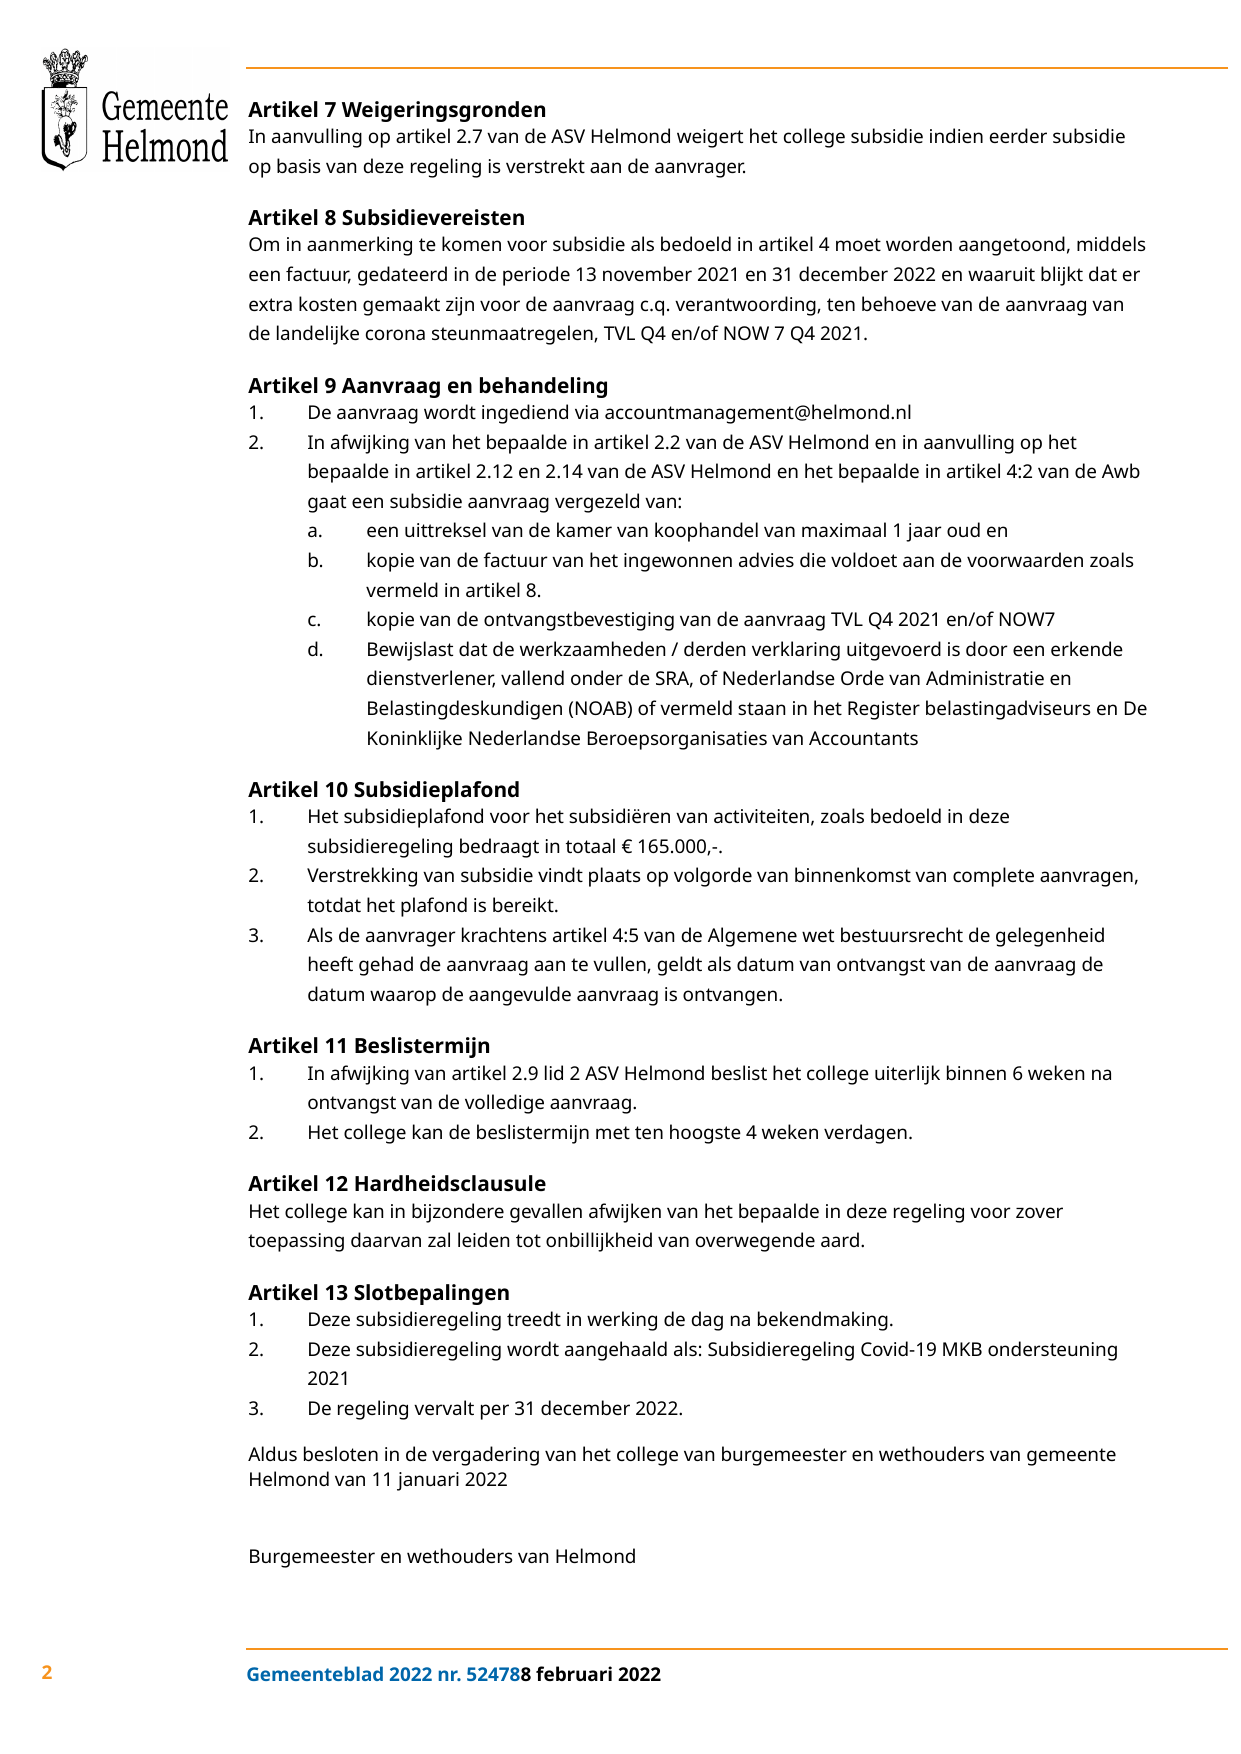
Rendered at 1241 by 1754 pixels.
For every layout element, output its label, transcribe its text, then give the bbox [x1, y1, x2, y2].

text Artikel 12 Hardheidsclausule [248, 1169, 1152, 1198]
text In aanvulling op artikel 2.7 van de ASV Helmond weigert het college subsidie indien eerder subsidie op basis van deze regeling is verstrekt aan de aanvrager. [248, 123, 1152, 178]
text Artikel 8 Subsidievereisten [248, 203, 1152, 232]
text Artikel 11 Beslistermijn [248, 1031, 1152, 1060]
text Burgemeester en wethouders van Helmond [248, 1544, 1152, 1569]
list een uittreksel van de kamer van koophandel van maximaal 1 jaar oud en [307, 518, 1152, 543]
list De regeling vervalt per 31 december 2022. [248, 1395, 1152, 1421]
text Artikel 10 Subsidieplafond [248, 775, 1152, 803]
text Artikel 9 Aanvraag en behandeling [248, 371, 1152, 399]
list In afwijking van het bepaalde in artikel 2.2 van de ASV Helmond en in aanvulling op het bepaalde in artikel 2.12 en 2.14 van de ASV Helmond en het bepaalde in artikel 4:2 van de Awb gaat een subsidie aanvraag vergezeld van: [248, 429, 1152, 514]
list Als de aanvrager krachtens artikel 4:5 van de Algemene wet bestuursrecht de gelegenheid heeft gehad de aanvraag aan te vullen, geldt als datum van ontvangst van de aanvraag de datum waarop de aangevulde aanvraag is ontvangen. [248, 922, 1152, 1007]
list De aanvraag wordt ingediend via accountmanagement@helmond.nl [248, 399, 1152, 425]
picture [41, 47, 231, 172]
list Verstrekking van subsidie vindt plaats op volgorde van binnenkomst van complete aanvragen, totdat het plafond is bereikt. [248, 863, 1152, 918]
list Het college kan de beslistermijn met ten hoogste 4 weken verdagen. [248, 1119, 1152, 1145]
text Het college kan in bijzondere gevallen afwijken van het bepaalde in deze regeling voor zover toepassing daarvan zal leiden tot onbillijkheid van overwegende aard. [248, 1198, 1152, 1253]
list Bewijslast dat de werkzaamheden / derden verklaring uitgevoerd is door een erkende dienstverlener, vallend onder de SRA, of Nederlandse Orde van Administratie en Belastingdeskundigen (NOAB) of vermeld staan in het Register belastingadviseurs en De Koninklijke Nederlandse Beroepsorganisaties van Accountants [307, 636, 1152, 750]
list In afwijking van artikel 2.9 lid 2 ASV Helmond beslist het college uiterlijk binnen 6 weken na ontvangst van de volledige aanvraag. [248, 1060, 1152, 1115]
list Het subsidieplafond voor het subsidiëren van activiteiten, zoals bedoeld in deze subsidieregeling bedraagt in totaal € 165.000,-. [248, 803, 1152, 859]
text Artikel 7 Weigeringsgronden [248, 95, 1152, 123]
list Deze subsidieregeling treedt in werking de dag na bekendmaking. [248, 1306, 1152, 1332]
text Artikel 13 Slotbepalingen [248, 1278, 1152, 1306]
list kopie van de ontvangstbevestiging van de aanvraag TVL Q4 2021 en/of NOW7 [307, 606, 1152, 632]
list kopie van de factuur van het ingewonnen advies die voldoet aan de voorwaarden zoals vermeld in artikel 8. [307, 547, 1152, 602]
text Aldus besloten in de vergadering van het college van burgemeester en wethouders van gemeente Helmond van 11 januari 2022 [248, 1441, 1152, 1492]
text Om in aanmerking te komen voor subsidie als bedoeld in artikel 4 moet worden aangetoond, middels een factuur, gedateerd in de periode 13 november 2021 en 31 december 2022 en waaruit blijkt dat er extra kosten gemaakt zijn voor de aanvraag c.q. verantwoording, ten behoeve van de aanvraag van de landelijke corona steunmaatregelen, TVL Q4 en/of NOW 7 Q4 2021. [248, 232, 1152, 346]
list Deze subsidieregeling wordt aangehaald als: Subsidieregeling Covid-19 MKB ondersteuning 2021 [248, 1336, 1152, 1391]
